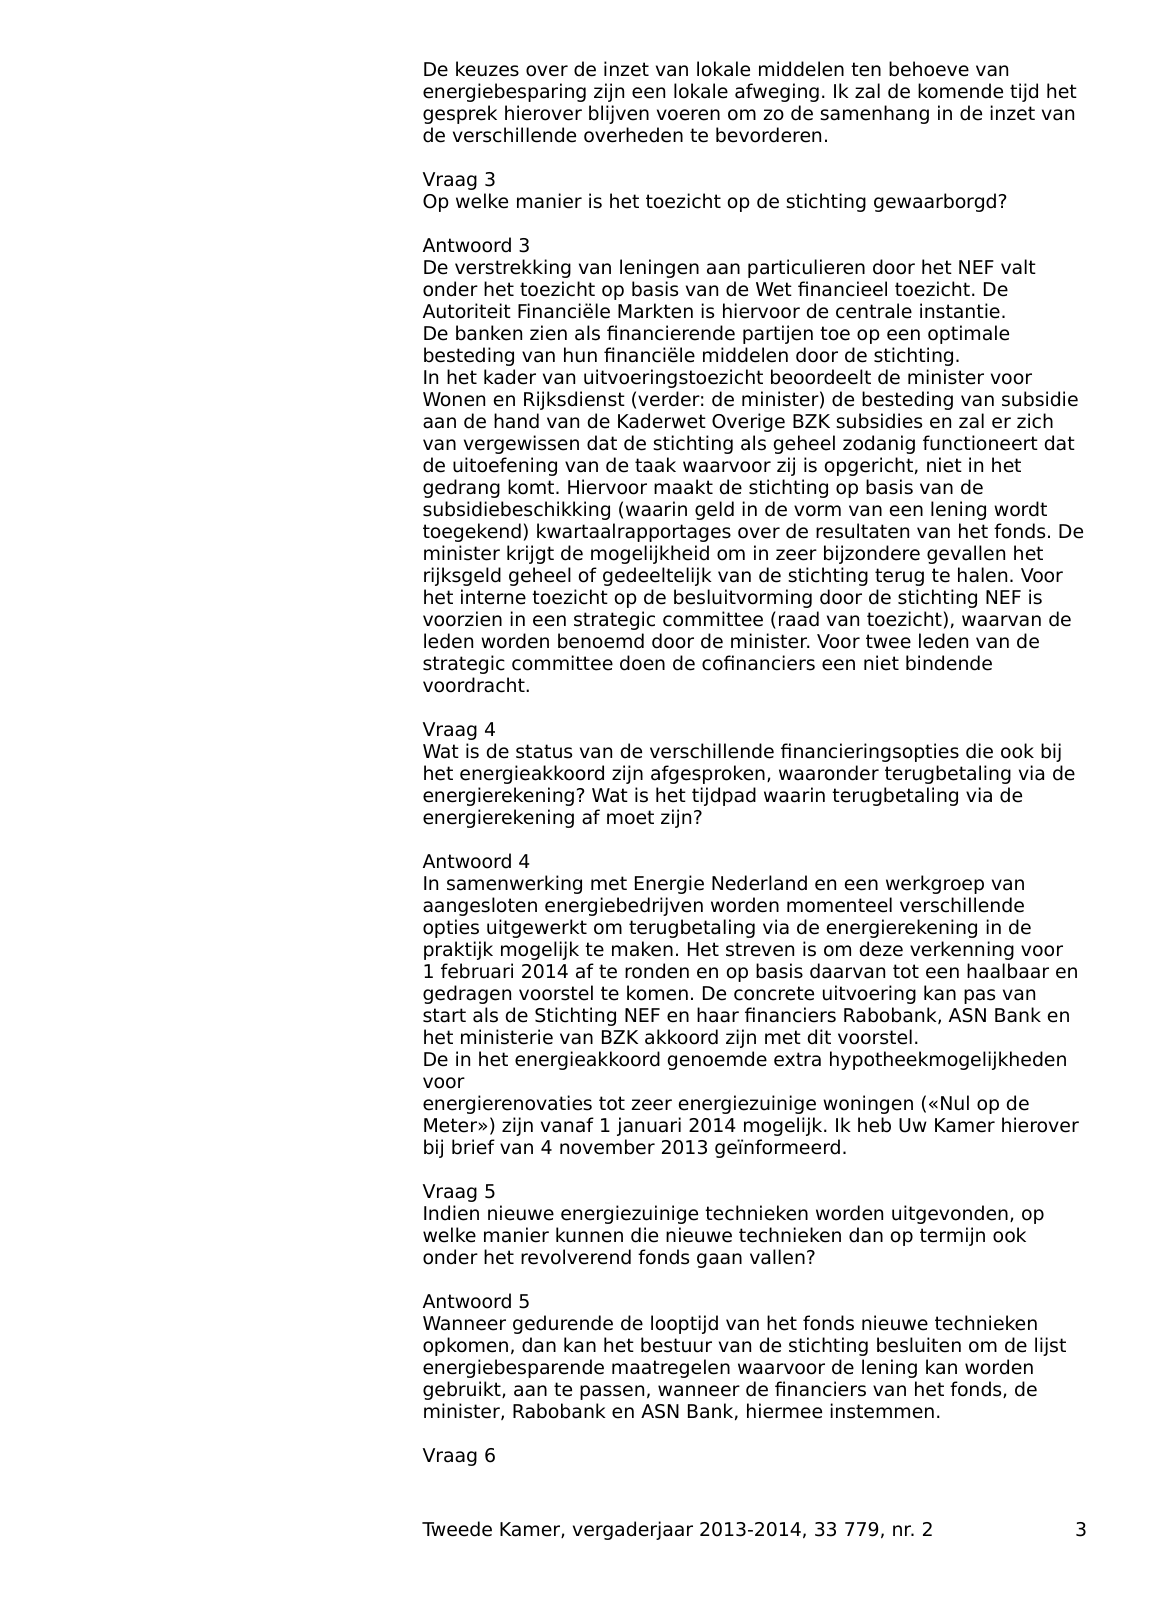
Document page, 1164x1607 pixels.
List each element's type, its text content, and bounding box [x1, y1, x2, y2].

text De keuzes over de inzet van lokale middelen ten behoeve van energiebesparing zijn een lokale afweging. Ik zal de komende tijd het gesprek hierover blijven voeren om zo de samenhang in de inzet van de verschillende overheden te bevorderen. [422, 59, 1087, 147]
text In het kader van uitvoeringstoezicht beoordeelt de minister voor Wonen en Rijksdienst (verder: de minister) de besteding van subsidie aan de hand van de Kaderwet Overige BZK subsidies en zal er zich van vergewissen dat de stichting als geheel zodanig functioneert dat de uitoefening van de taak waarvoor zij is opgericht, niet in het gedrang komt. Hiervoor maakt de stichting op basis van de subsidiebeschikking (waarin geld in de vorm van een lening wordt toegekend) kwartaalrapportages over de resultaten van het fonds. De minister krijgt de mogelijkheid om in zeer bijzondere gevallen het rijksgeld geheel of gedeeltelijk van de stichting terug te halen. Voor het interne toezicht op de besluitvorming door de stichting NEF is voorzien in een strategic committee (raad van toezicht), waarvan de leden worden benoemd door de minister. Voor twee leden van de strategic committee doen de cofinanciers een niet bindende voordracht. [422, 367, 1087, 697]
text energierenovaties tot zeer energiezuinige woningen («Nul op de Meter») zijn vanaf 1 januari 2014 mogelijk. Ik heb Uw Kamer hierover bij brief van 4 november 2013 geïnformeerd. [422, 1093, 1087, 1159]
text De in het energieakkoord genoemde extra hypotheekmogelijkheden voor [422, 1049, 1087, 1093]
text Vraag 6 [422, 1445, 1087, 1467]
text De banken zien als financierende partijen toe op een optimale besteding van hun financiële middelen door de stichting. [422, 323, 1087, 367]
text Op welke manier is het toezicht op de stichting gewaarborgd? [422, 191, 1087, 213]
text Wanneer gedurende de looptijd van het fonds nieuwe technieken opkomen, dan kan het bestuur van de stichting besluiten om de lijst energiebesparende maatregelen waarvoor de lening kan worden gebruikt, aan te passen, wanneer de financiers van het fonds, de minister, Rabobank en ASN Bank, hiermee instemmen. [422, 1313, 1087, 1423]
text Antwoord 5 [422, 1291, 1087, 1313]
text Vraag 5 [422, 1181, 1087, 1203]
text In samenwerking met Energie Nederland en een werkgroep van aangesloten energiebedrijven worden momenteel verschillende opties uitgewerkt om terugbetaling via de energierekening in de praktijk mogelijk te maken. Het streven is om deze verkenning voor 1 februari 2014 af te ronden en op basis daarvan tot een haalbaar en gedragen voorstel te komen. De concrete uitvoering kan pas van start als de Stichting NEF en haar financiers Rabobank, ASN Bank en het ministerie van BZK akkoord zijn met dit voorstel. [422, 873, 1087, 1049]
text Antwoord 3 [422, 235, 1087, 257]
text Wat is de status van de verschillende financieringsopties die ook bij het energieakkoord zijn afgesproken, waaronder terugbetaling via de energierekening? Wat is het tijdpad waarin terugbetaling via de energierekening af moet zijn? [422, 741, 1087, 829]
text Vraag 3 [422, 169, 1087, 191]
text Antwoord 4 [422, 851, 1087, 873]
text De verstrekking van leningen aan particulieren door het NEF valt onder het toezicht op basis van de Wet financieel toezicht. De Autoriteit Financiële Markten is hiervoor de centrale instantie. [422, 257, 1087, 323]
text Indien nieuwe energiezuinige technieken worden uitgevonden, op welke manier kunnen die nieuwe technieken dan op termijn ook onder het revolverend fonds gaan vallen? [422, 1203, 1087, 1269]
text Vraag 4 [422, 719, 1087, 741]
